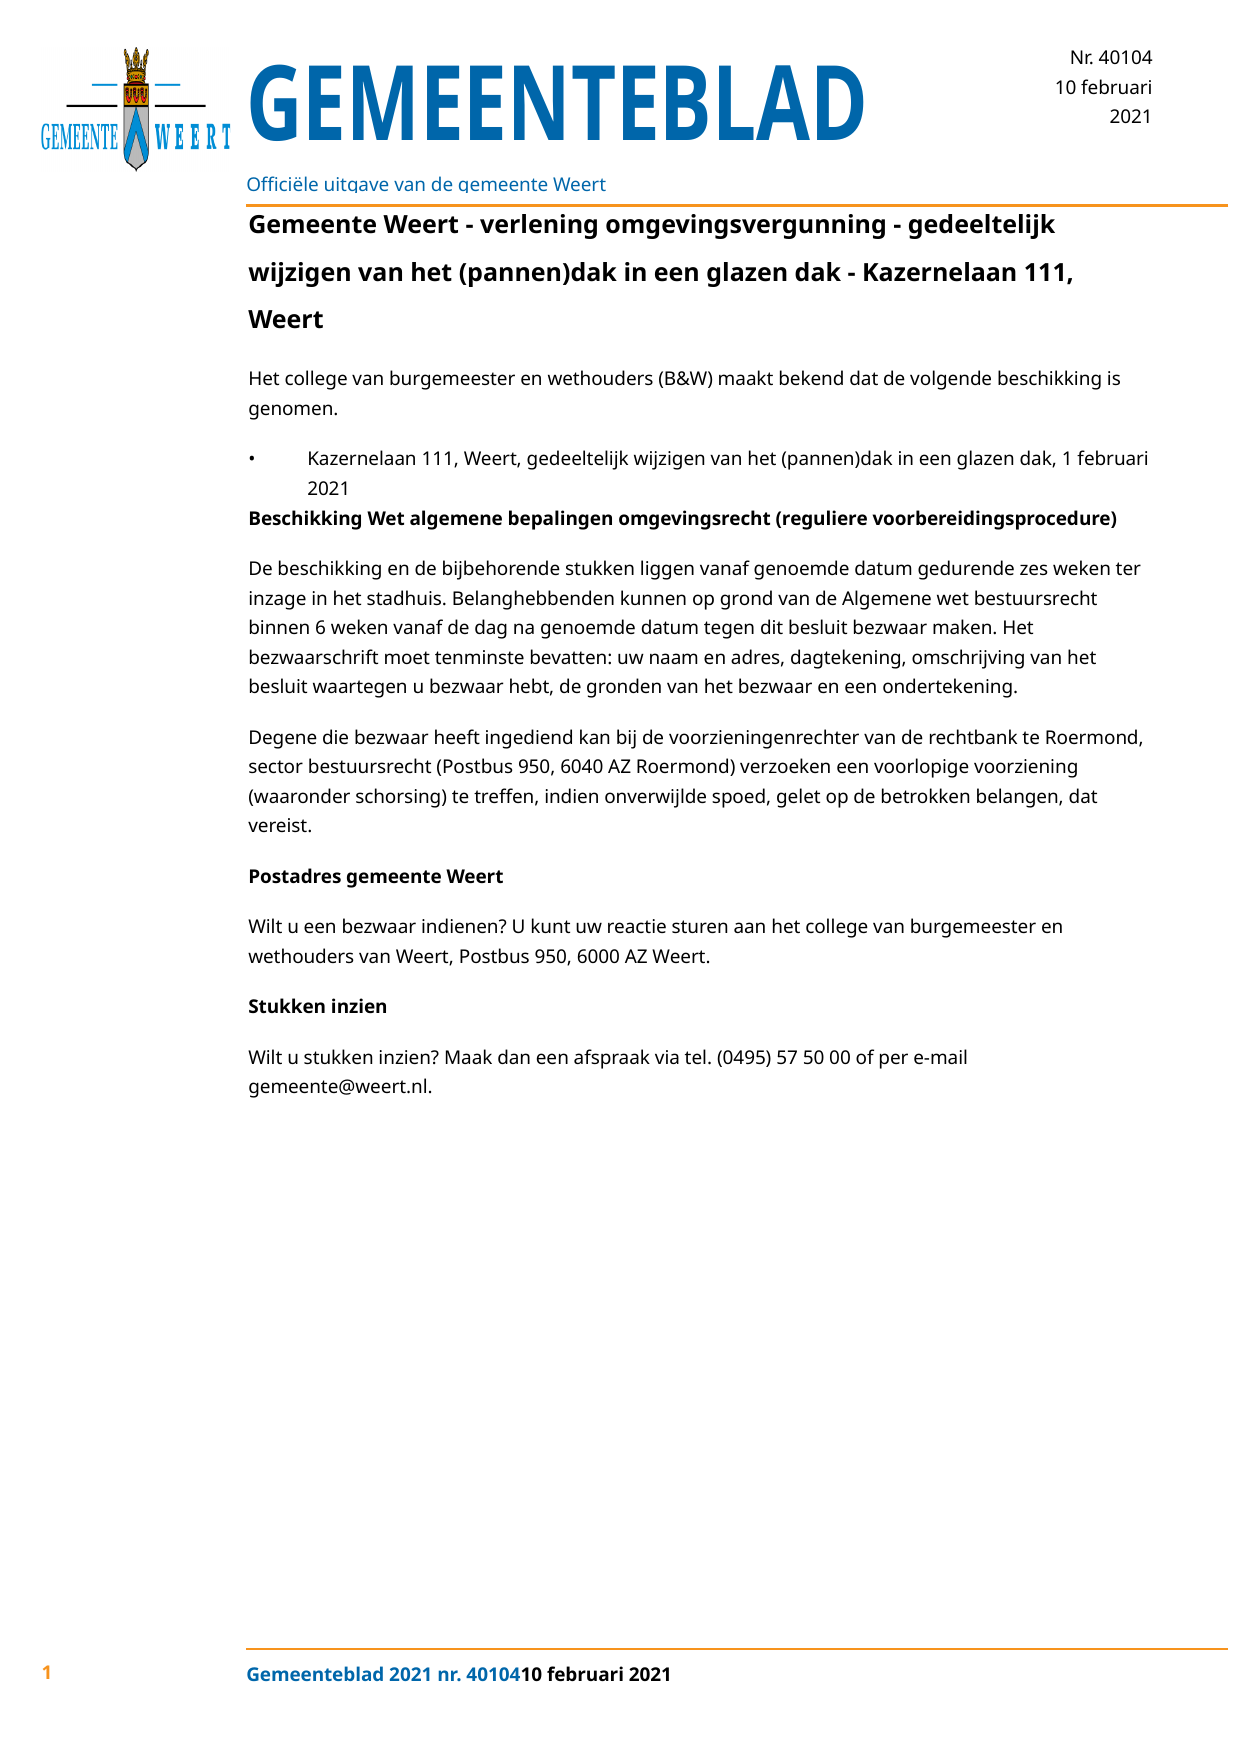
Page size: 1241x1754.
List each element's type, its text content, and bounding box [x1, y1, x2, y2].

text De beschikking en de bijbehorende stukken liggen vanaf genoemde datum gedurende zes weken ter inzage in het stadhuis. Belanghebbenden kunnen op grond van de Algemene wet bestuursrecht binnen 6 weken vanaf de dag na genoemde datum tegen dit besluit bezwaar maken. Het bezwaarschrift moet tenminste bevatten: uw naam en adres, dagtekening, omschrijving van het besluit waartegen u bezwaar hebt, de gronden van het bezwaar en een ondertekening. [248, 555, 1152, 699]
picture [41, 47, 231, 172]
text Het college van burgemeester en wethouders (B&W) maakt bekend dat de volgende beschikking is genomen. [248, 366, 1152, 421]
list Kazernelaan 111, Weert, gedeeltelijk wijzigen van het (pannen)dak in een glazen dak, 1 februari 2021 [248, 446, 1152, 501]
text Wilt u een bezwaar indienen? U kunt uw reactie sturen aan het college van burgemeester en wethouders van Weert, Postbus 950, 6000 AZ Weert. [248, 913, 1152, 969]
text Stukken inzien [248, 993, 1152, 1019]
text Postadres gemeente Weert [248, 863, 1152, 889]
text Wilt u stukken inzien? Maak dan een afspraak via tel. (0495) 57 50 00 of per e-mail gemeente@weert.nl. [248, 1044, 1152, 1099]
text Gemeente Weert - verlening omgevingsvergunning - gedeeltelijk wijzigen van het (pannen)dak in een glazen dak - Kazernelaan 111, Weert [248, 207, 1152, 336]
text Degene die bezwaar heeft ingediend kan bij de voorzieningenrechter van de rechtbank te Roermond, sector bestuursrecht (Postbus 950, 6040 AZ Roermond) verzoeken een voorlopige voorziening (waaronder schorsing) te treffen, indien onverwijlde spoed, gelet op de betrokken belangen, dat vereist. [248, 724, 1152, 838]
text Beschikking Wet algemene bepalingen omgevingsrecht (reguliere voorbereidingsprocedure) [248, 505, 1152, 530]
